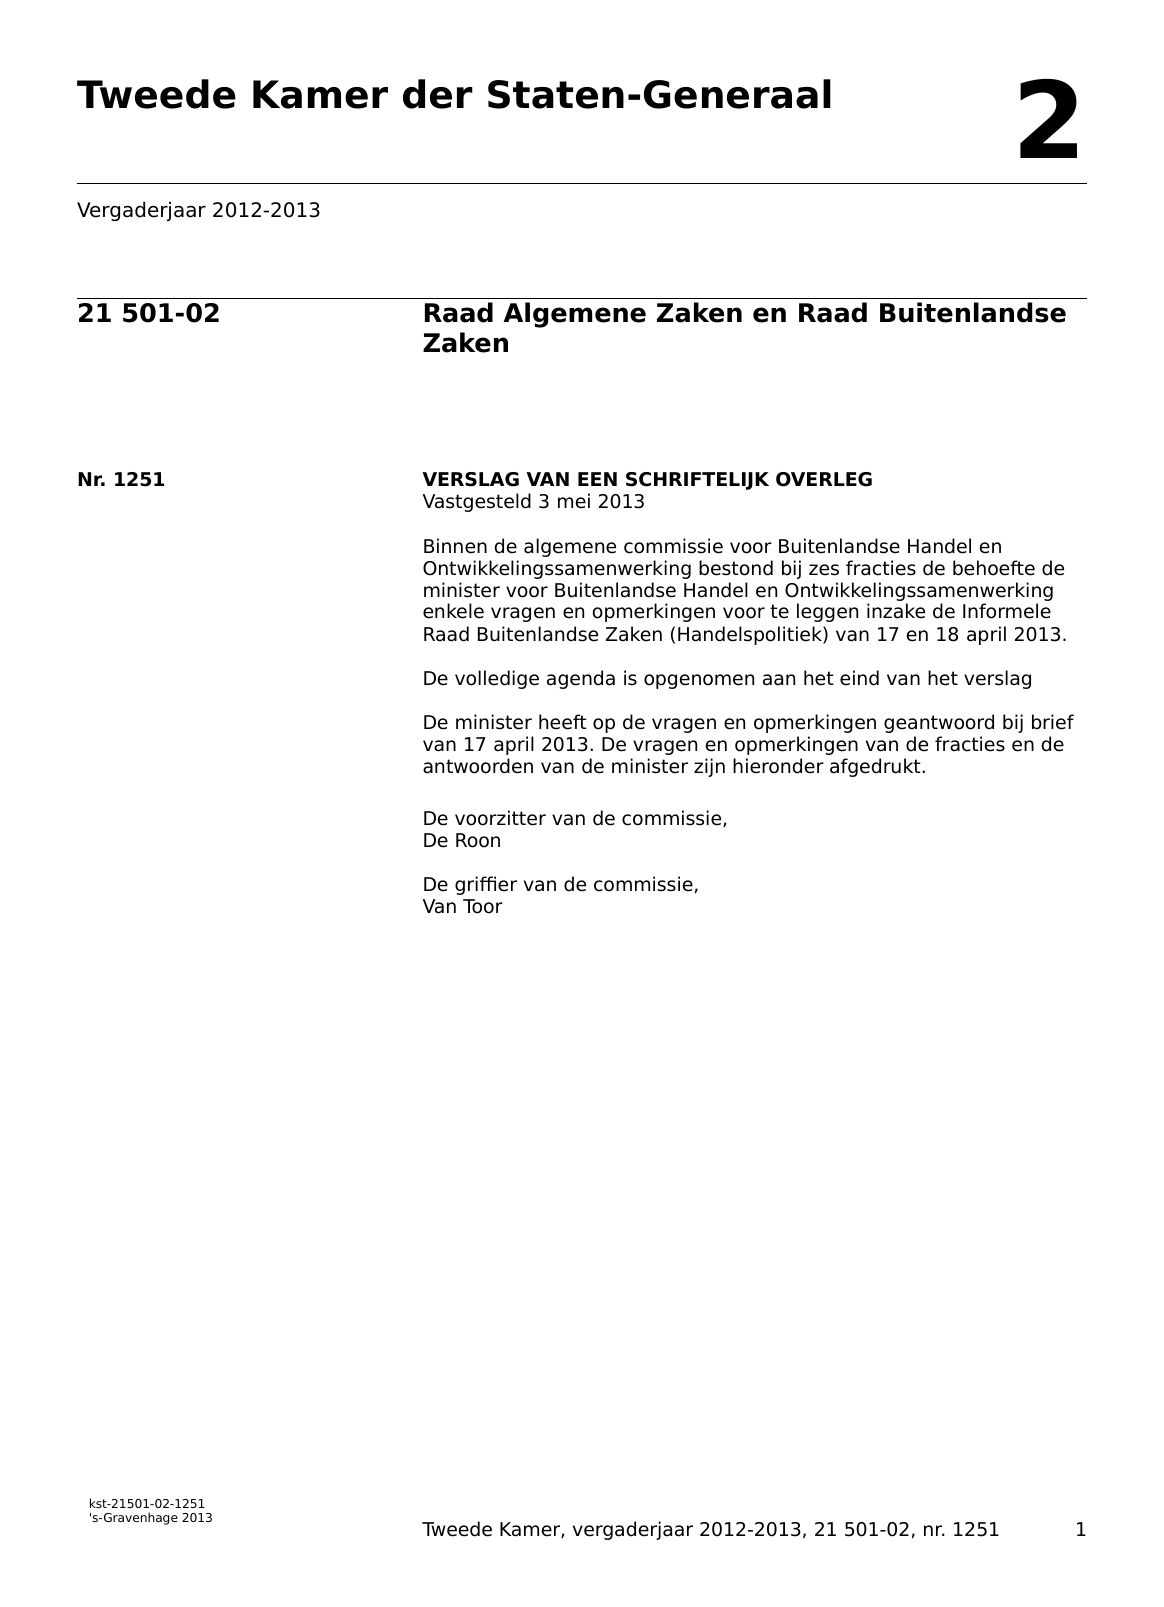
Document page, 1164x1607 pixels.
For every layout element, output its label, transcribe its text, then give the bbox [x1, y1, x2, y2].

text De volledige agenda is opgenomen aan het eind van het verslag [422, 668, 1087, 689]
text Binnen de algemene commissie voor Buitenlandse Handel en Ontwikkelingssamenwerking bestond bij zes fracties de behoefte de minister voor Buitenlandse Handel en Ontwikkelingssamenwerking enkele vragen en opmerkingen voor te leggen inzake de Informele Raad Buitenlandse Zaken (Handelspolitiek) van 17 en 18 april 2013. [422, 536, 1087, 645]
subtitle 21 501-02 Raad Algemene Zaken en Raad Buitenlandse Zaken [77, 299, 1087, 358]
text De griffier van de commissie, Van Toor [422, 874, 1087, 918]
text 's-Gravenhage 2013 [88, 1511, 323, 1525]
text De minister heeft op de vragen en opmerkingen geantwoord bij brief van 17 april 2013. De vragen en opmerkingen van de fracties en de antwoorden van de minister zijn hieronder afgedrukt. [422, 712, 1087, 778]
table_cell Vergaderjaar 2012-2013 [77, 184, 1087, 298]
table_header 2 [886, 59, 1087, 183]
table_header Tweede Kamer der Staten-Generaal [77, 59, 886, 183]
text De voorzitter van de commissie, De Roon [422, 808, 1087, 852]
text kst-21501-02-1251 [88, 1497, 323, 1511]
subtitle Nr. 1251 VERSLAG VAN EEN SCHRIFTELIJK OVERLEG [77, 469, 1087, 491]
text Vastgesteld 3 mei 2013 [422, 491, 1087, 513]
